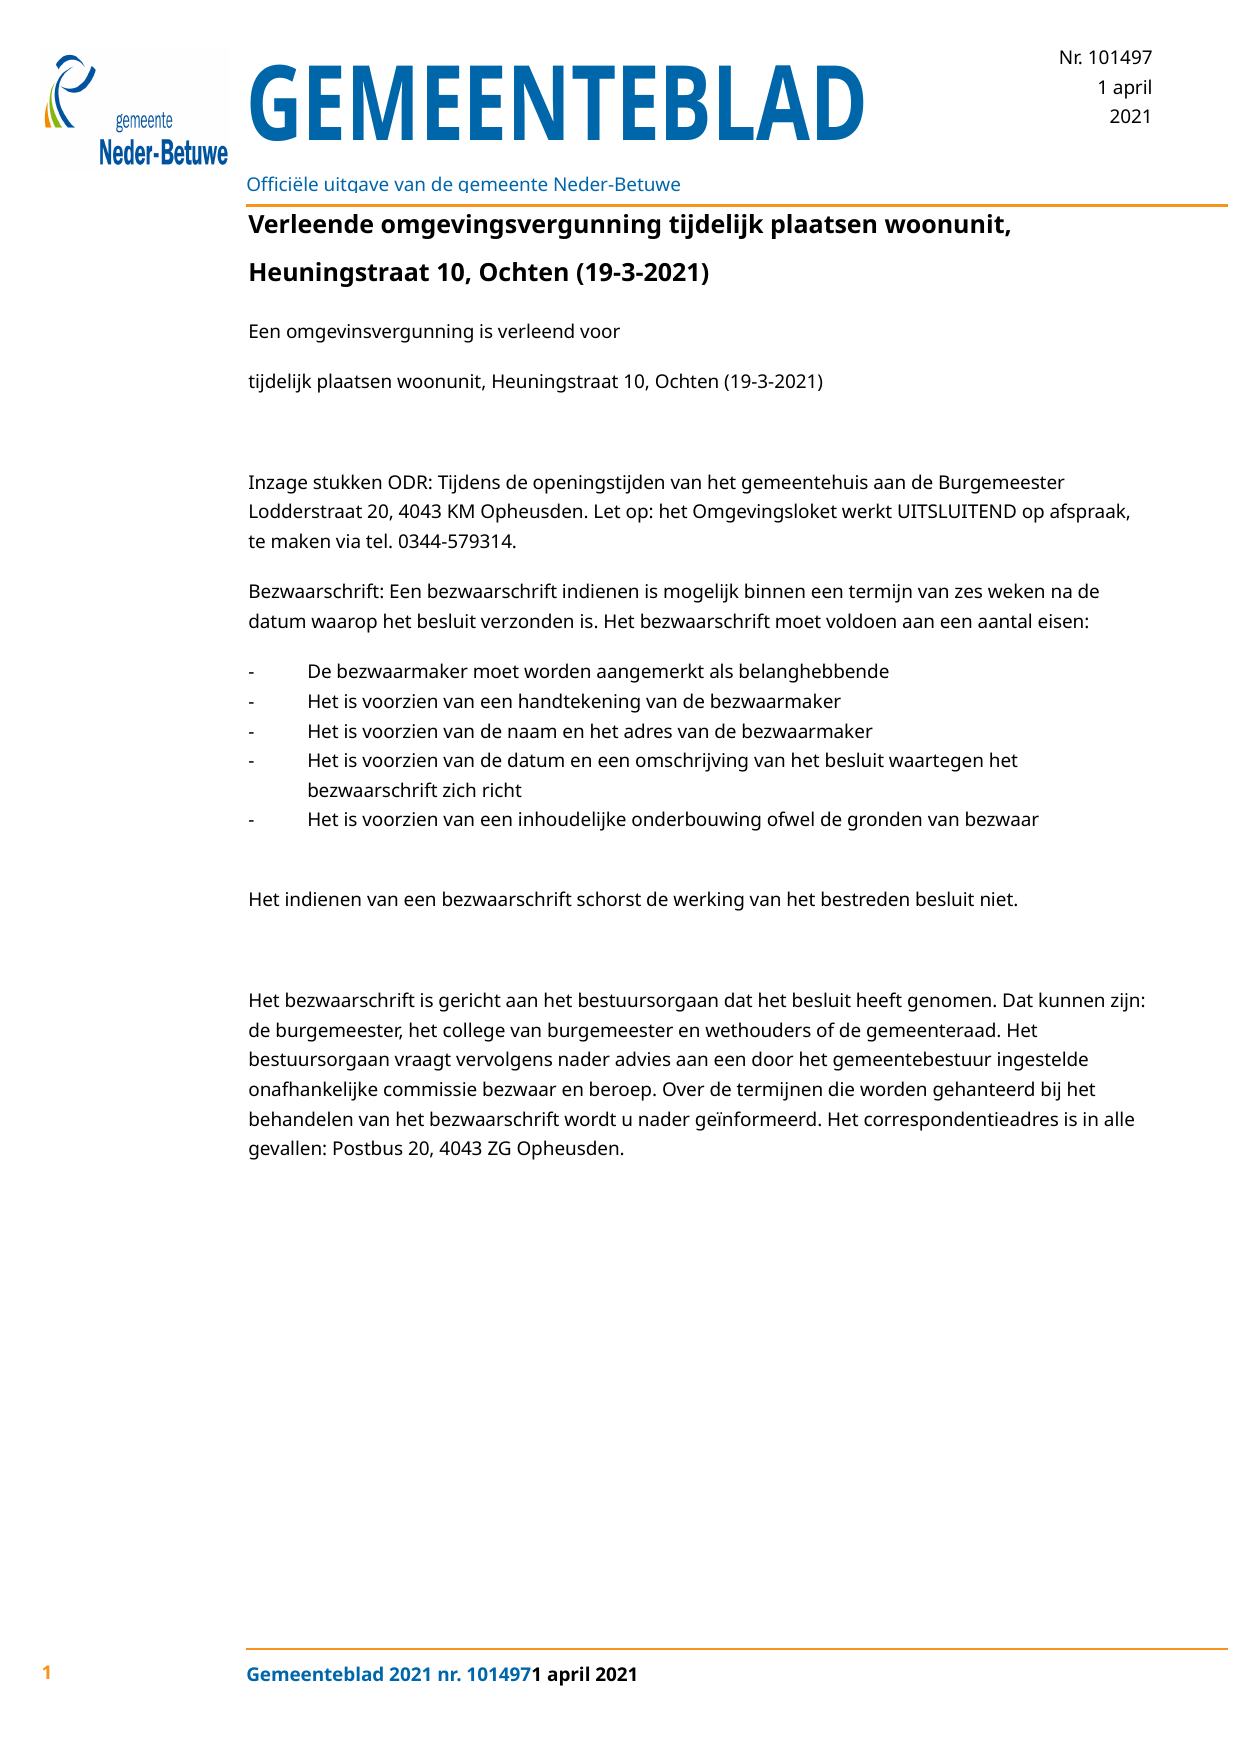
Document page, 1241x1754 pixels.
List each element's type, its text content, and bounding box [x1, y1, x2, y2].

list De bezwaarmaker moet worden aangemerkt als belanghebbende [248, 659, 1152, 684]
text Het indienen van een bezwaarschrift schorst de werking van het bestreden besluit niet. [248, 887, 1152, 912]
text Het bezwaarschrift is gericht aan het bestuursorgaan dat het besluit heeft genomen. Dat kunnen zijn: de burgemeester, het college van burgemeester en wethouders of de gemeenteraad. Het bestuursorgaan vraagt vervolgens nader advies aan een door het gemeentebestuur ingestelde onafhankelijke commissie bezwaar en beroep. Over de termijnen die worden gehanteerd bij het behandelen van het bezwaarschrift wordt u nader geïnformeerd. Het correspondentieadres is in alle gevallen: Postbus 20, 4043 ZG Opheusden. [248, 987, 1152, 1161]
list Het is voorzien van een inhoudelijke onderbouwing ofwel de gronden van bezwaar [248, 807, 1152, 832]
list Het is voorzien van een handtekening van de bezwaarmaker [248, 688, 1152, 714]
text Inzage stukken ODR: Tijdens de openingstijden van het gemeentehuis aan de Burgemeester Lodderstraat 20, 4043 KM Opheusden. Let op: het Omgevingsloket werkt UITSLUITEND op afspraak, te maken via tel. 0344-579314. [248, 469, 1152, 554]
text Verleende omgevingsvergunning tijdelijk plaatsen woonunit, Heuningstraat 10, Ochten (19-3-2021) [248, 207, 1152, 288]
text tijdelijk plaatsen woonunit, Heuningstraat 10, Ochten (19-3-2021) [248, 368, 1152, 394]
list Het is voorzien van de naam en het adres van de bezwaarmaker [248, 718, 1152, 744]
list Het is voorzien van de datum en een omschrijving van het besluit waartegen het bezwaarschrift zich richt [248, 747, 1152, 803]
text Een omgevinsvergunning is verleend voor [248, 318, 1152, 344]
text Bezwaarschrift: Een bezwaarschrift indienen is mogelijk binnen een termijn van zes weken na de datum waarop het besluit verzonden is. Het bezwaarschrift moet voldoen aan een aantal eisen: [248, 579, 1152, 634]
picture [41, 47, 231, 172]
